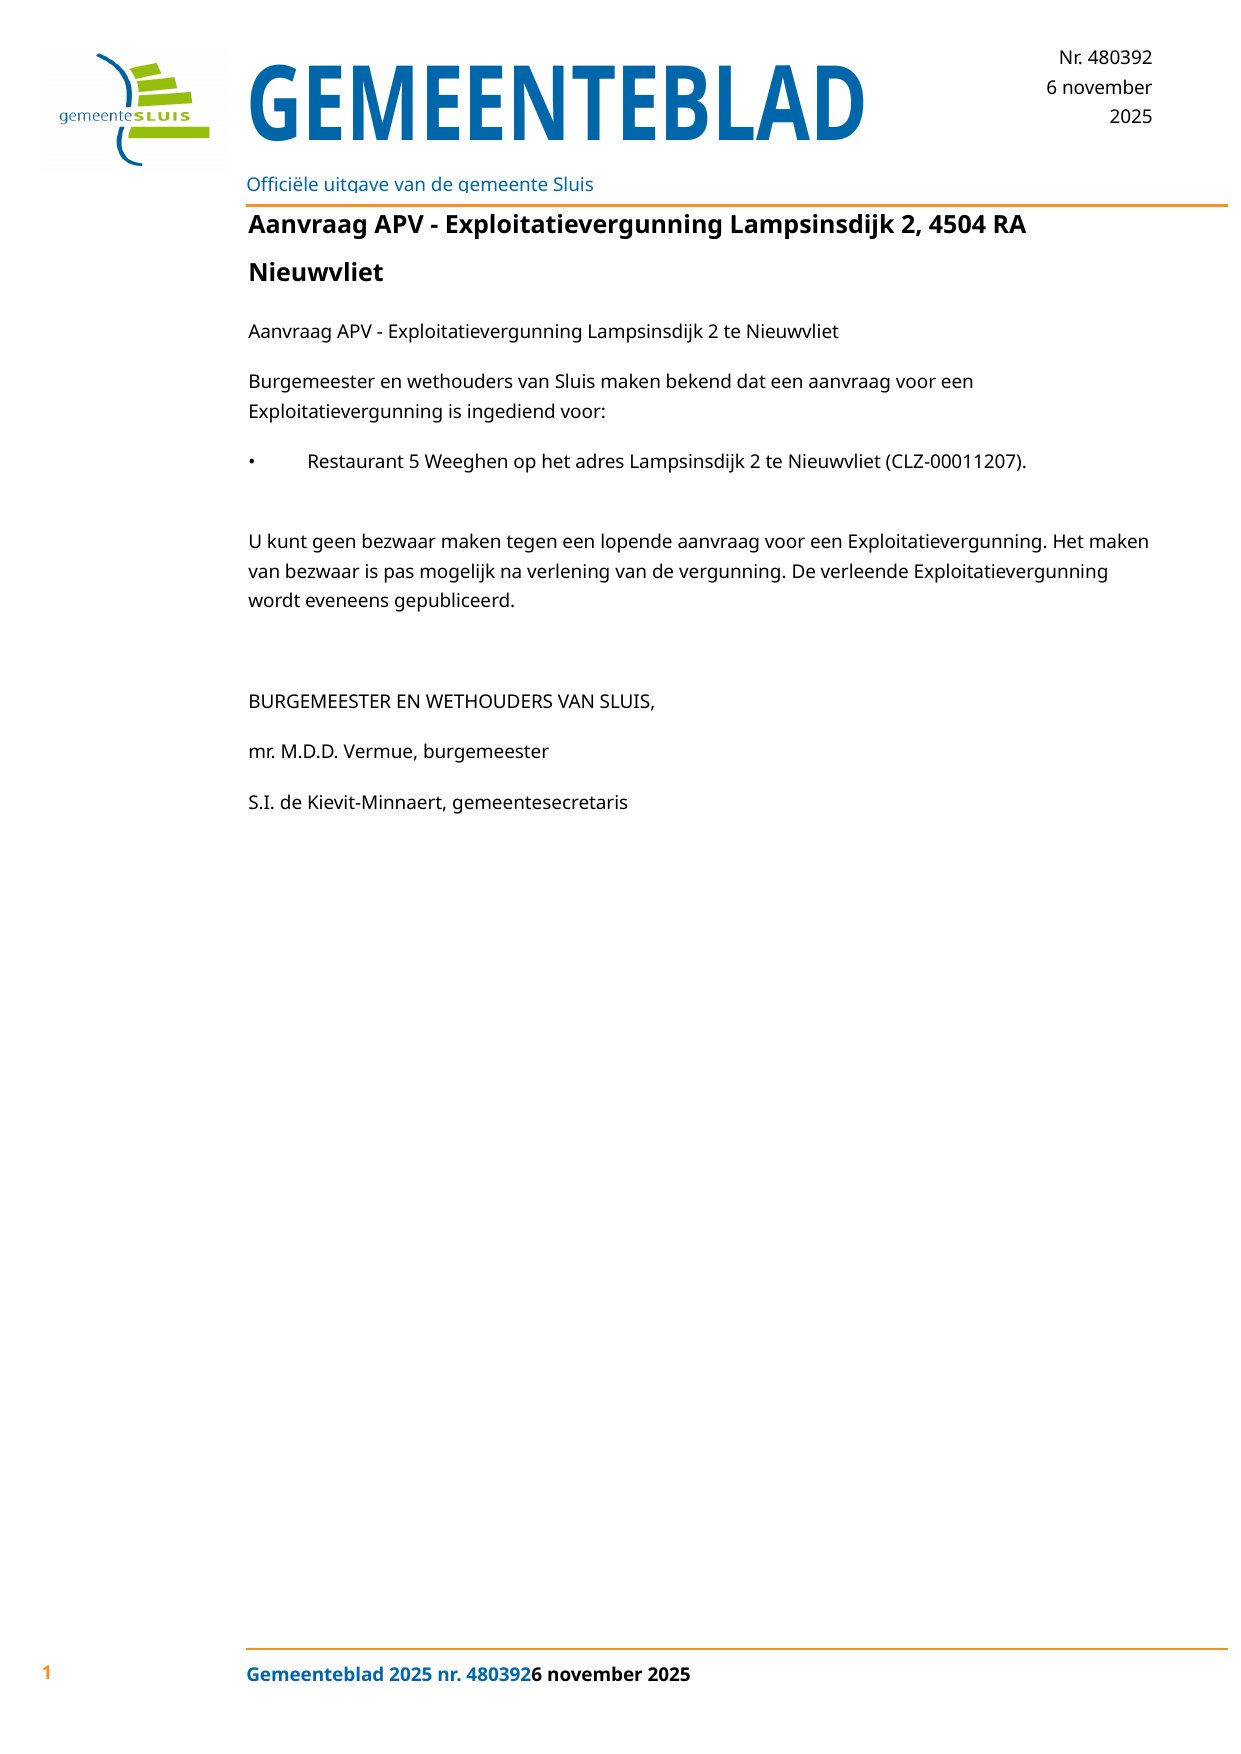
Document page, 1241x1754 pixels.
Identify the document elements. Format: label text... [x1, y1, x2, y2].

text S.I. de Kievit-Minnaert, gemeentesecretaris [248, 789, 1152, 815]
text Burgemeester en wethouders van Sluis maken bekend dat een aanvraag voor een Exploitatievergunning is ingediend voor: [248, 368, 1152, 424]
text mr. M.D.D. Vermue, burgemeester [248, 739, 1152, 764]
text Aanvraag APV - Exploitatievergunning Lampsinsdijk 2, 4504 RA Nieuwvliet [248, 207, 1152, 288]
text U kunt geen bezwaar maken tegen een lopende aanvraag voor een Exploitatievergunning. Het maken van bezwaar is pas mogelijk na verlening van de vergunning. De verleende Exploitatievergunning wordt eveneens gepubliceerd. [248, 528, 1152, 613]
text Aanvraag APV - Exploitatievergunning Lampsinsdijk 2 te Nieuwvliet [248, 318, 1152, 344]
picture [41, 47, 231, 172]
list Restaurant 5 Weeghen op het adres Lampsinsdijk 2 te Nieuwvliet (CLZ-00011207). [248, 448, 1152, 474]
text BURGEMEESTER EN WETHOUDERS VAN SLUIS, [248, 688, 1152, 714]
